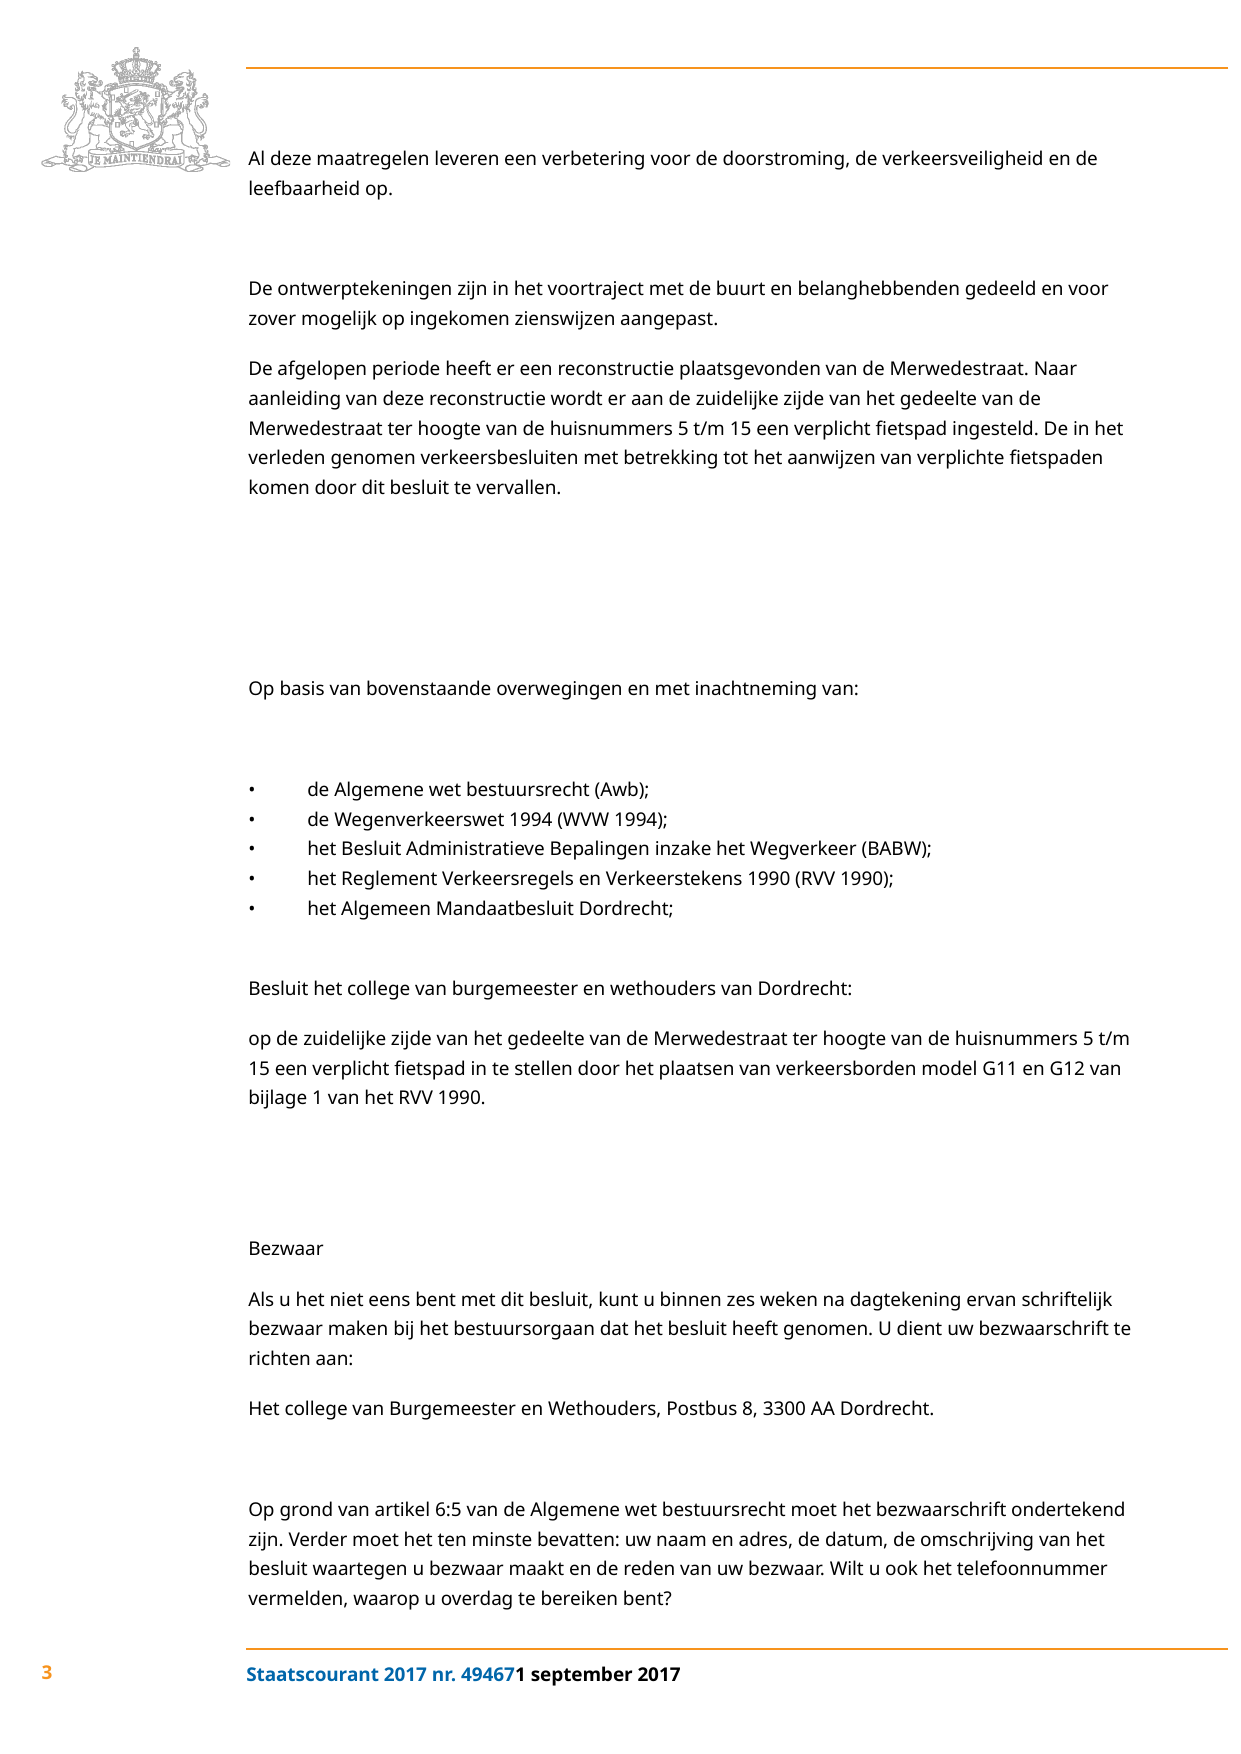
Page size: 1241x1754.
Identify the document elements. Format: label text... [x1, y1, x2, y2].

text De ontwerptekeningen zijn in het voortraject met de buurt en belanghebbenden gedeeld en voor zover mogelijk op ingekomen zienswijzen aangepast. [248, 276, 1152, 331]
text De afgelopen periode heeft er een reconstructie plaatsgevonden van de Merwedestraat. Naar aanleiding van deze reconstructie wordt er aan de zuidelijke zijde van het gedeelte van de Merwedestraat ter hoogte van de huisnummers 5 t/m 15 een verplicht fietspad ingesteld. De in het verleden genomen verkeersbesluiten met betrekking tot het aanwijzen van verplichte fietspaden komen door dit besluit te vervallen. [248, 356, 1152, 500]
list het Algemeen Mandaatbesluit Dordrecht; [248, 895, 1152, 921]
text op de zuidelijke zijde van het gedeelte van de Merwedestraat ter hoogte van de huisnummers 5 t/m 15 een verplicht fietspad in te stellen door het plaatsen van verkeersborden model G11 en G12 van bijlage 1 van het RVV 1990. [248, 1025, 1152, 1110]
picture [41, 47, 231, 172]
text Op grond van artikel 6:5 van de Algemene wet bestuursrecht moet het bezwaarschrift ondertekend zijn. Verder moet het ten minste bevatten: uw naam en adres, de datum, de omschrijving van het besluit waartegen u bezwaar maakt en de reden van uw bezwaar. Wilt u ook het telefoonnummer vermelden, waarop u overdag te bereiken bent? [248, 1496, 1152, 1611]
text Besluit het college van burgemeester en wethouders van Dordrecht: [248, 975, 1152, 1001]
text Als u het niet eens bent met dit besluit, kunt u binnen zes weken na dagtekening ervan schriftelijk bezwaar maken bij het bestuursorgaan dat het besluit heeft genomen. U dient uw bezwaarschrift te richten aan: [248, 1286, 1152, 1371]
text Het college van Burgemeester en Wethouders, Postbus 8, 3300 AA Dordrecht. [248, 1396, 1152, 1421]
list het Besluit Administratieve Bepalingen inzake het Wegverkeer (BABW); [248, 836, 1152, 861]
text Bezwaar [248, 1236, 1152, 1261]
list de Wegenverkeerswet 1994 (WVW 1994); [248, 806, 1152, 832]
list het Reglement Verkeersregels en Verkeerstekens 1990 (RVV 1990); [248, 865, 1152, 891]
text Al deze maatregelen leveren een verbetering voor de doorstroming, de verkeersveiligheid en de leefbaarheid op. [248, 145, 1152, 201]
text Op basis van bovenstaande overwegingen en met inachtneming van: [248, 676, 1152, 701]
list de Algemene wet bestuursrecht (Awb); [248, 776, 1152, 802]
